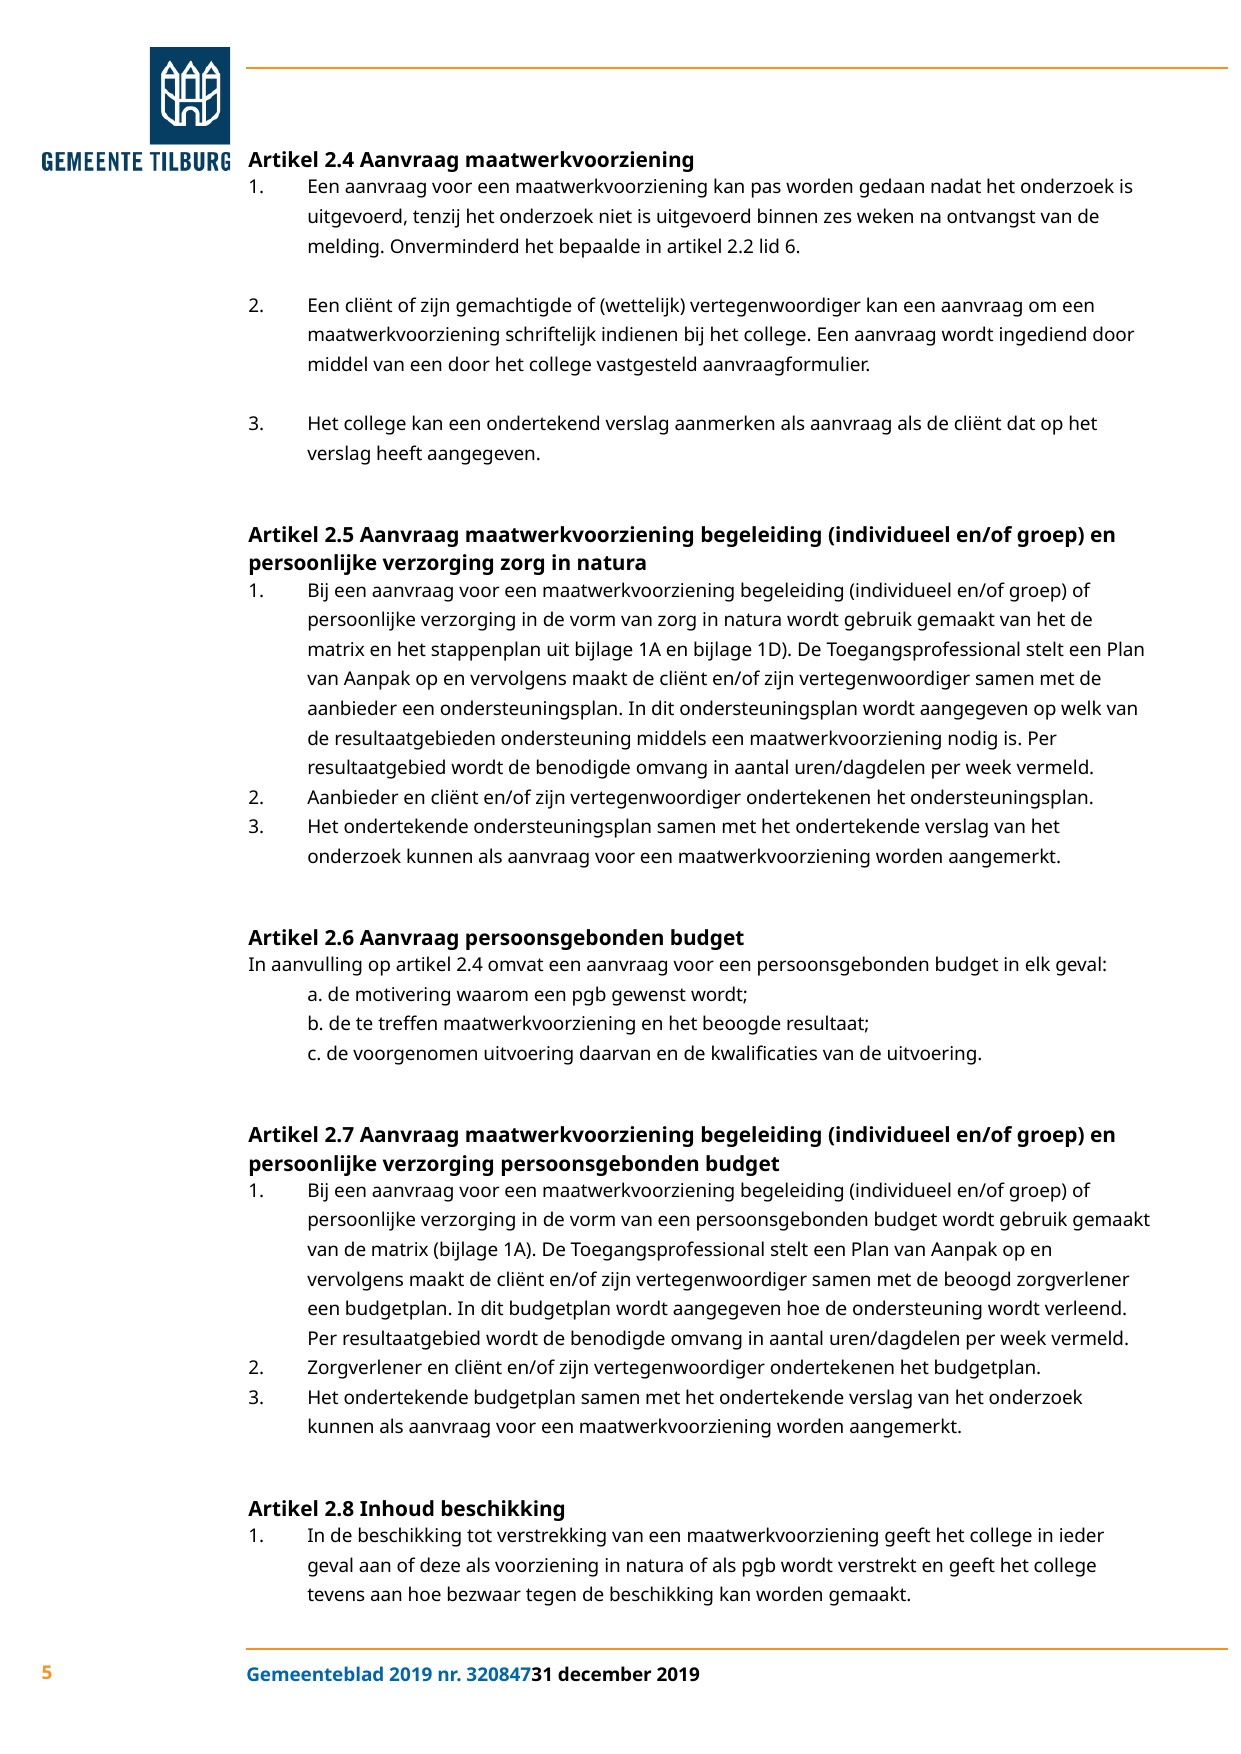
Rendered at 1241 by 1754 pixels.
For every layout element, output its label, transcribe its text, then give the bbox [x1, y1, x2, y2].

text Artikel 2.4 Aanvraag maatwerkvoorziening [248, 145, 1152, 174]
list Het ondertekende ondersteuningsplan samen met het ondertekende verslag van het onderzoek kunnen als aanvraag voor een maatwerkvoorziening worden aangemerkt. [248, 813, 1152, 869]
list Een cliënt of zijn gemachtigde of (wettelijk) vertegenwoordiger kan een aanvraag om een maatwerkvoorziening schriftelijk indienen bij het college. Een aanvraag wordt ingediend door middel van een door het college vastgesteld aanvraagformulier. [248, 292, 1152, 377]
picture [41, 47, 231, 172]
text Artikel 2.5 Aanvraag maatwerkvoorziening begeleiding (individueel en/of groep) en persoonlijke verzorging zorg in natura [248, 520, 1152, 577]
text In aanvulling op artikel 2.4 omvat een aanvraag voor een persoonsgebonden budget in elk geval: [248, 951, 1152, 977]
text Artikel 2.8 Inhoud beschikking [248, 1494, 1152, 1522]
text Artikel 2.7 Aanvraag maatwerkvoorziening begeleiding (individueel en/of groep) en persoonlijke verzorging persoonsgebonden budget [248, 1120, 1152, 1177]
list Een aanvraag voor een maatwerkvoorziening kan pas worden gedaan nadat het onderzoek is uitgevoerd, tenzij het onderzoek niet is uitgevoerd binnen zes weken na ontvangst van de melding. Onverminderd het bepaalde in artikel 2.2 lid 6. [248, 174, 1152, 258]
list Aanbieder en cliënt en/of zijn vertegenwoordiger ondertekenen het ondersteuningsplan. [248, 784, 1152, 809]
list In de beschikking tot verstrekking van een maatwerkvoorziening geeft het college in ieder geval aan of deze als voorziening in natura of als pgb wordt verstrekt en geeft het college tevens aan hoe bezwaar tegen de beschikking kan worden gemaakt. [248, 1522, 1152, 1607]
list Bij een aanvraag voor een maatwerkvoorziening begeleiding (individueel en/of groep) of persoonlijke verzorging in de vorm van een persoonsgebonden budget wordt gebruik gemaakt van de matrix (bijlage 1A). De Toegangsprofessional stelt een Plan van Aanpak op en vervolgens maakt de cliënt en/of zijn vertegenwoordiger samen met de beoogd zorgverlener een budgetplan. In dit budgetplan wordt aangegeven hoe de ondersteuning wordt verleend. Per resultaatgebied wordt de benodigde omvang in aantal uren/dagdelen per week vermeld. [248, 1177, 1152, 1351]
list Zorgverlener en cliënt en/of zijn vertegenwoordiger ondertekenen het budgetplan. [248, 1354, 1152, 1380]
list Bij een aanvraag voor een maatwerkvoorziening begeleiding (individueel en/of groep) of persoonlijke verzorging in de vorm van zorg in natura wordt gebruik gemaakt van het de matrix en het stappenplan uit bijlage 1A en bijlage 1D). De Toegangsprofessional stelt een Plan van Aanpak op en vervolgens maakt de cliënt en/of zijn vertegenwoordiger samen met de aanbieder een ondersteuningsplan. In dit ondersteuningsplan wordt aangegeven op welk van de resultaatgebieden ondersteuning middels een maatwerkvoorziening nodig is. Per resultaatgebied wordt de benodigde omvang in aantal uren/dagdelen per week vermeld. [248, 577, 1152, 780]
list Het ondertekende budgetplan samen met het ondertekende verslag van het onderzoek kunnen als aanvraag voor een maatwerkvoorziening worden aangemerkt. [248, 1384, 1152, 1439]
list c. de voorgenomen uitvoering daarvan en de kwalificaties van de uitvoering. [248, 1040, 1152, 1066]
text Artikel 2.6 Aanvraag persoonsgebonden budget [248, 923, 1152, 951]
list a. de motivering waarom een pgb gewenst wordt; [248, 981, 1152, 1007]
list Het college kan een ondertekend verslag aanmerken als aanvraag als de cliënt dat op het verslag heeft aangegeven. [248, 410, 1152, 466]
list b. de te treffen maatwerkvoorziening en het beoogde resultaat; [248, 1011, 1152, 1036]
